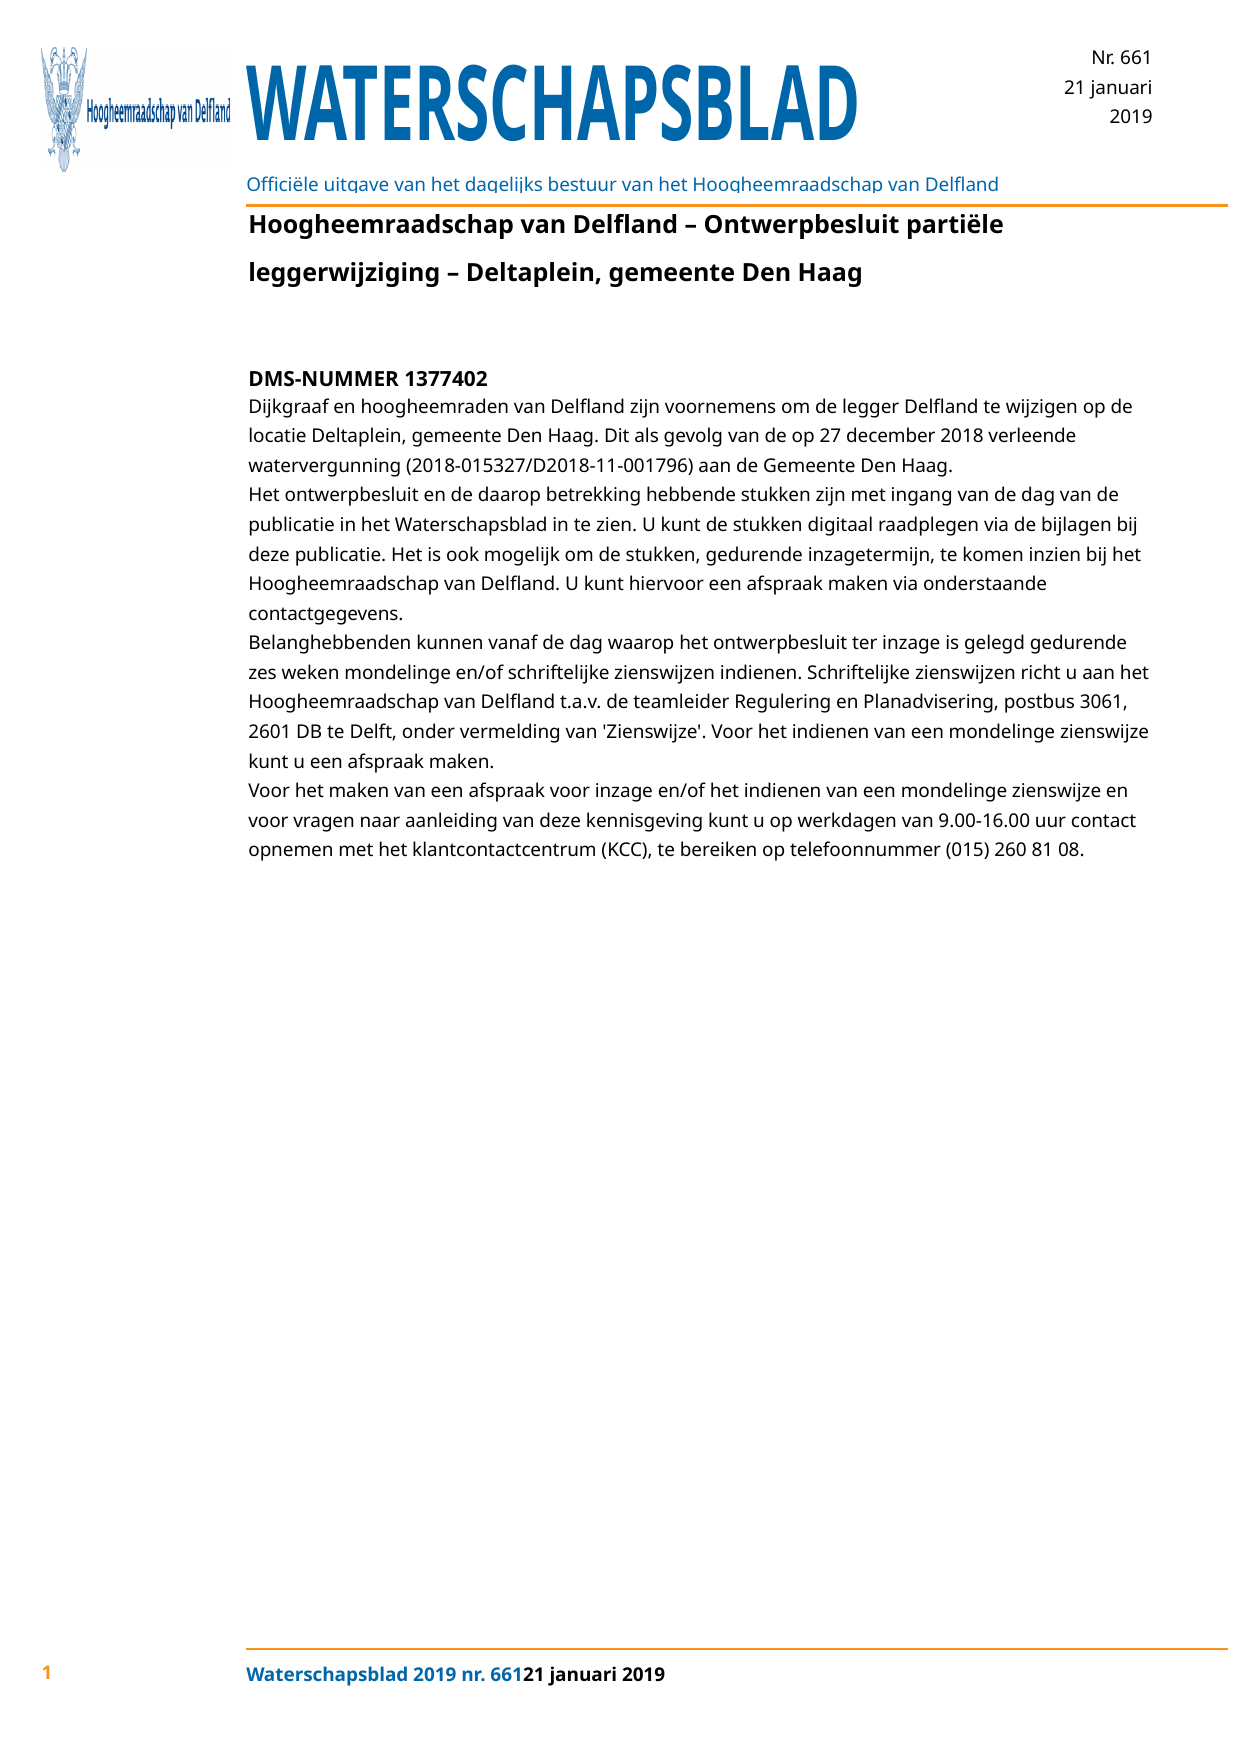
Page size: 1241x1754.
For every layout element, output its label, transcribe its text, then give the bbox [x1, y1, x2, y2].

text Het ontwerpbesluit en de daarop betrekking hebbende stukken zijn met ingang van de dag van de publicatie in het Waterschapsblad in te zien. U kunt de stukken digitaal raadplegen via de bijlagen bij deze publicatie. Het is ook mogelijk om de stukken, gedurende inzagetermijn, te komen inzien bij het Hoogheemraadschap van Delfland. U kunt hiervoor een afspraak maken via onderstaande contactgegevens. [248, 482, 1152, 626]
text Dijkgraaf en hoogheemraden van Delfland zijn voornemens om de legger Delfland te wijzigen op de locatie Deltaplein, gemeente Den Haag. Dit als gevolg van de op 27 december 2018 verleende watervergunning (2018-015327/D2018-11-001796) aan de Gemeente Den Haag. [248, 393, 1152, 478]
text DMS-NUMMER 1377402 [248, 364, 1152, 393]
text Hoogheemraadschap van Delfland – Ontwerpbesluit partiële leggerwijziging – Deltaplein, gemeente Den Haag [248, 207, 1152, 288]
picture [41, 47, 231, 172]
text Voor het maken van een afspraak voor inzage en/of het indienen van een mondelinge zienswijze en voor vragen naar aanleiding van deze kennisgeving kunt u op werkdagen van 9.00-16.00 uur contact opnemen met het klantcontactcentrum (KCC), te bereiken op telefoonnummer (015) 260 81 08. [248, 777, 1152, 862]
text Belanghebbenden kunnen vanaf de dag waarop het ontwerpbesluit ter inzage is gelegd gedurende zes weken mondelinge en/of schriftelijke zienswijzen indienen. Schriftelijke zienswijzen richt u aan het Hoogheemraadschap van Delfland t.a.v. de teamleider Regulering en Planadvisering, postbus 3061, 2601 DB te Delft, onder vermelding van 'Zienswijze'. Voor het indienen van een mondelinge zienswijze kunt u een afspraak maken. [248, 629, 1152, 774]
